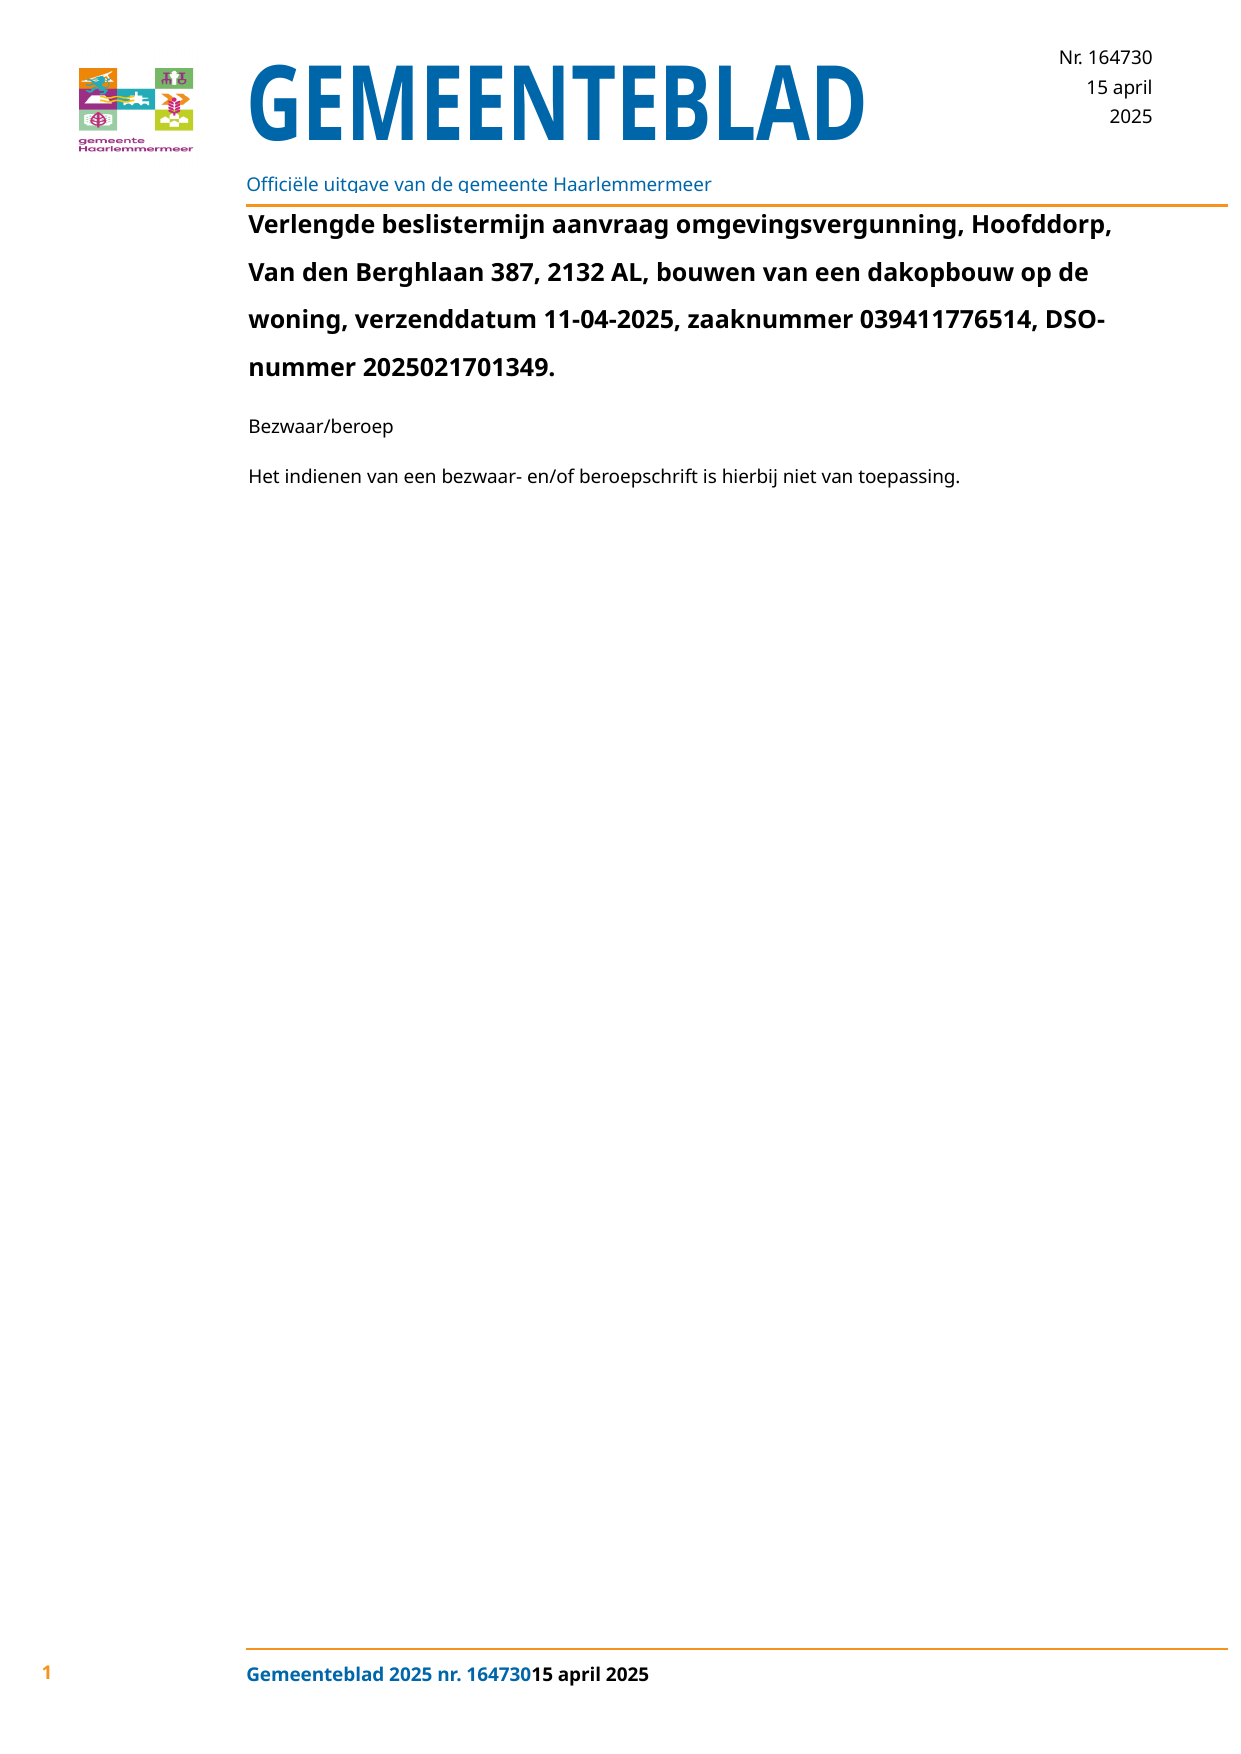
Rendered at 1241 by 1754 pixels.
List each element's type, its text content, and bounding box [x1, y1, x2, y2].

text Het indienen van een bezwaar- en/of beroepschrift is hierbij niet van toepassing. [248, 463, 1152, 489]
text Verlengde beslistermijn aanvraag omgevingsvergunning, Hoofddorp, Van den Berghlaan 387, 2132 AL, bouwen van een dakopbouw op de woning, verzenddatum 11-04-2025, zaaknummer 039411776514, DSO-nummer 2025021701349. [248, 207, 1152, 384]
text Bezwaar/beroep [248, 413, 1152, 439]
picture [41, 47, 231, 172]
